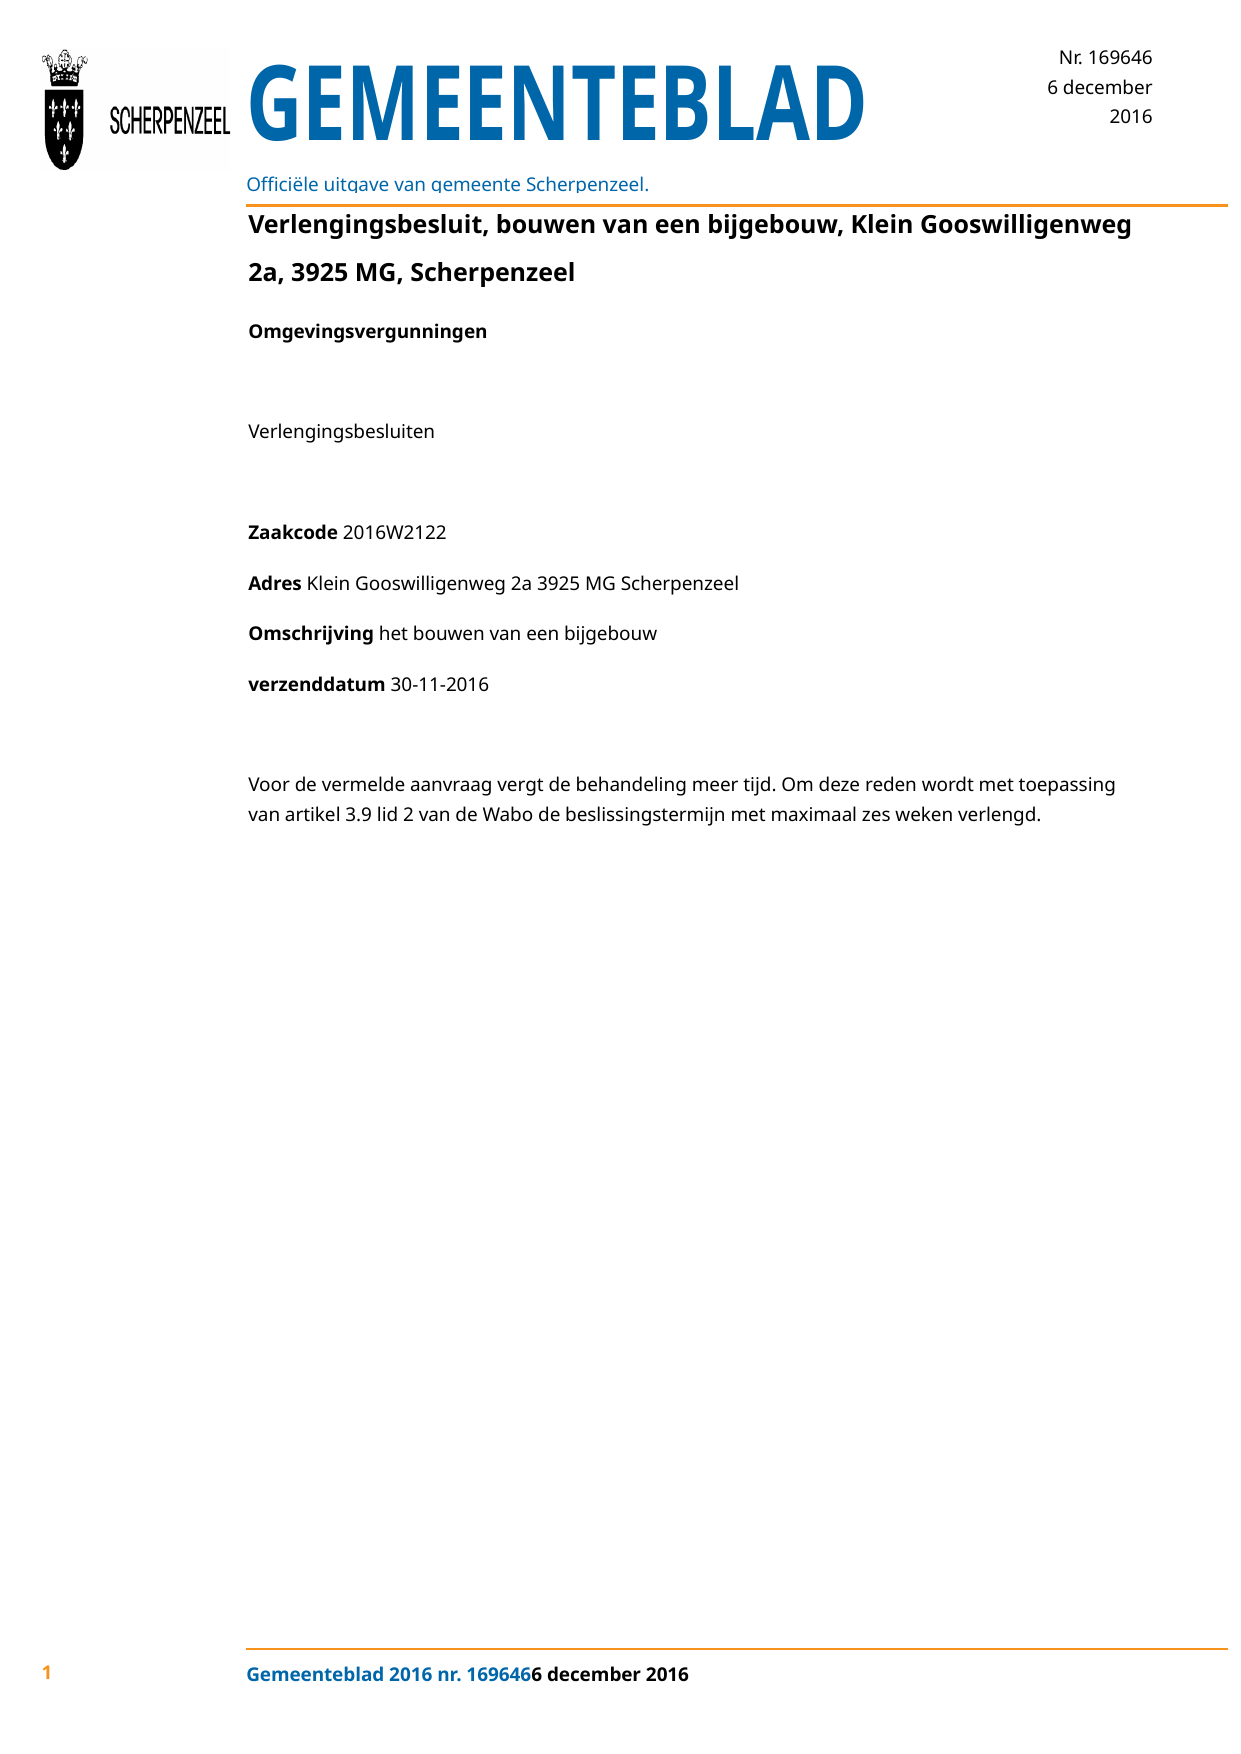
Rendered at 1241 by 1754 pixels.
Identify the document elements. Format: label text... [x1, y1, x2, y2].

text Voor de vermelde aanvraag vergt de behandeling meer tijd. Om deze reden wordt met toepassing van artikel 3.9 lid 2 van de Wabo de beslissingstermijn met maximaal zes weken verlengd. [248, 772, 1152, 827]
text Adres Klein Gooswilligenweg 2a 3925 MG Scherpenzeel [248, 570, 1152, 596]
text Verlengingsbesluit, bouwen van een bijgebouw, Klein Gooswilligenweg 2a, 3925 MG, Scherpenzeel [248, 207, 1152, 288]
text verzenddatum 30-11-2016 [248, 671, 1152, 697]
text Verlengingsbesluiten [248, 419, 1152, 444]
text Zaakcode 2016W2122 [248, 519, 1152, 545]
picture [41, 47, 231, 172]
text Omschrijving het bouwen van een bijgebouw [248, 620, 1152, 646]
text Omgevingsvergunningen [248, 318, 1152, 344]
